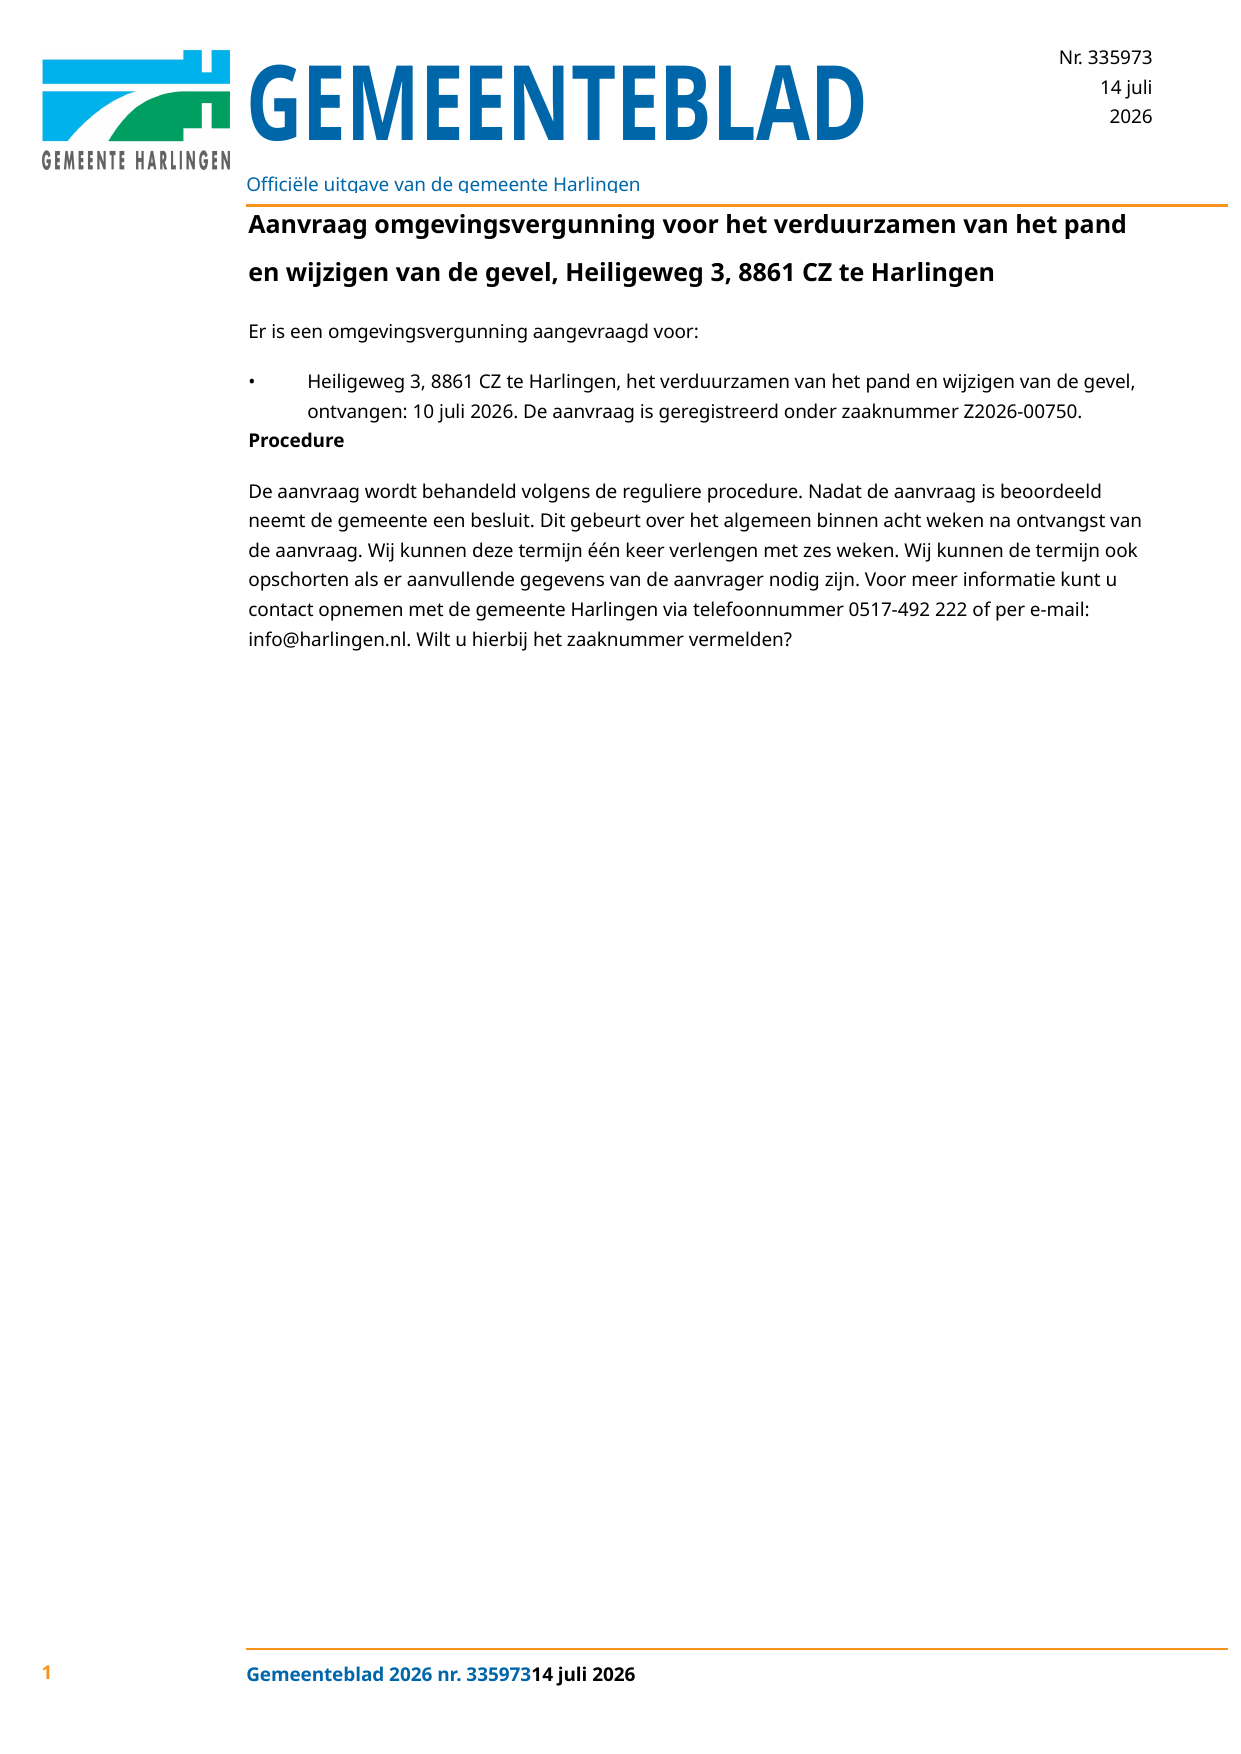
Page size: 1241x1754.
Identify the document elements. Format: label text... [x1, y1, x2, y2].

list Heiligeweg 3, 8861 CZ te Harlingen, het verduurzamen van het pand en wijzigen van de gevel, ontvangen: 10 juli 2026. De aanvraag is geregistreerd onder zaaknummer Z2026-00750. [248, 368, 1152, 424]
text Procedure [248, 427, 1152, 453]
picture [41, 47, 231, 172]
text De aanvraag wordt behandeld volgens de reguliere procedure. Nadat de aanvraag is beoordeeld neemt de gemeente een besluit. Dit gebeurt over het algemeen binnen acht weken na ontvangst van de aanvraag. Wij kunnen deze termijn één keer verlengen met zes weken. Wij kunnen de termijn ook opschorten als er aanvullende gegevens van de aanvrager nodig zijn. Voor meer informatie kunt u contact opnemen met de gemeente Harlingen via telefoonnummer 0517-492 222 of per e-mail: info@harlingen.nl. Wilt u hierbij het zaaknummer vermelden? [248, 478, 1152, 652]
text Aanvraag omgevingsvergunning voor het verduurzamen van het pand en wijzigen van de gevel, Heiligeweg 3, 8861 CZ te Harlingen [248, 207, 1152, 288]
text Er is een omgevingsvergunning aangevraagd voor: [248, 318, 1152, 344]
